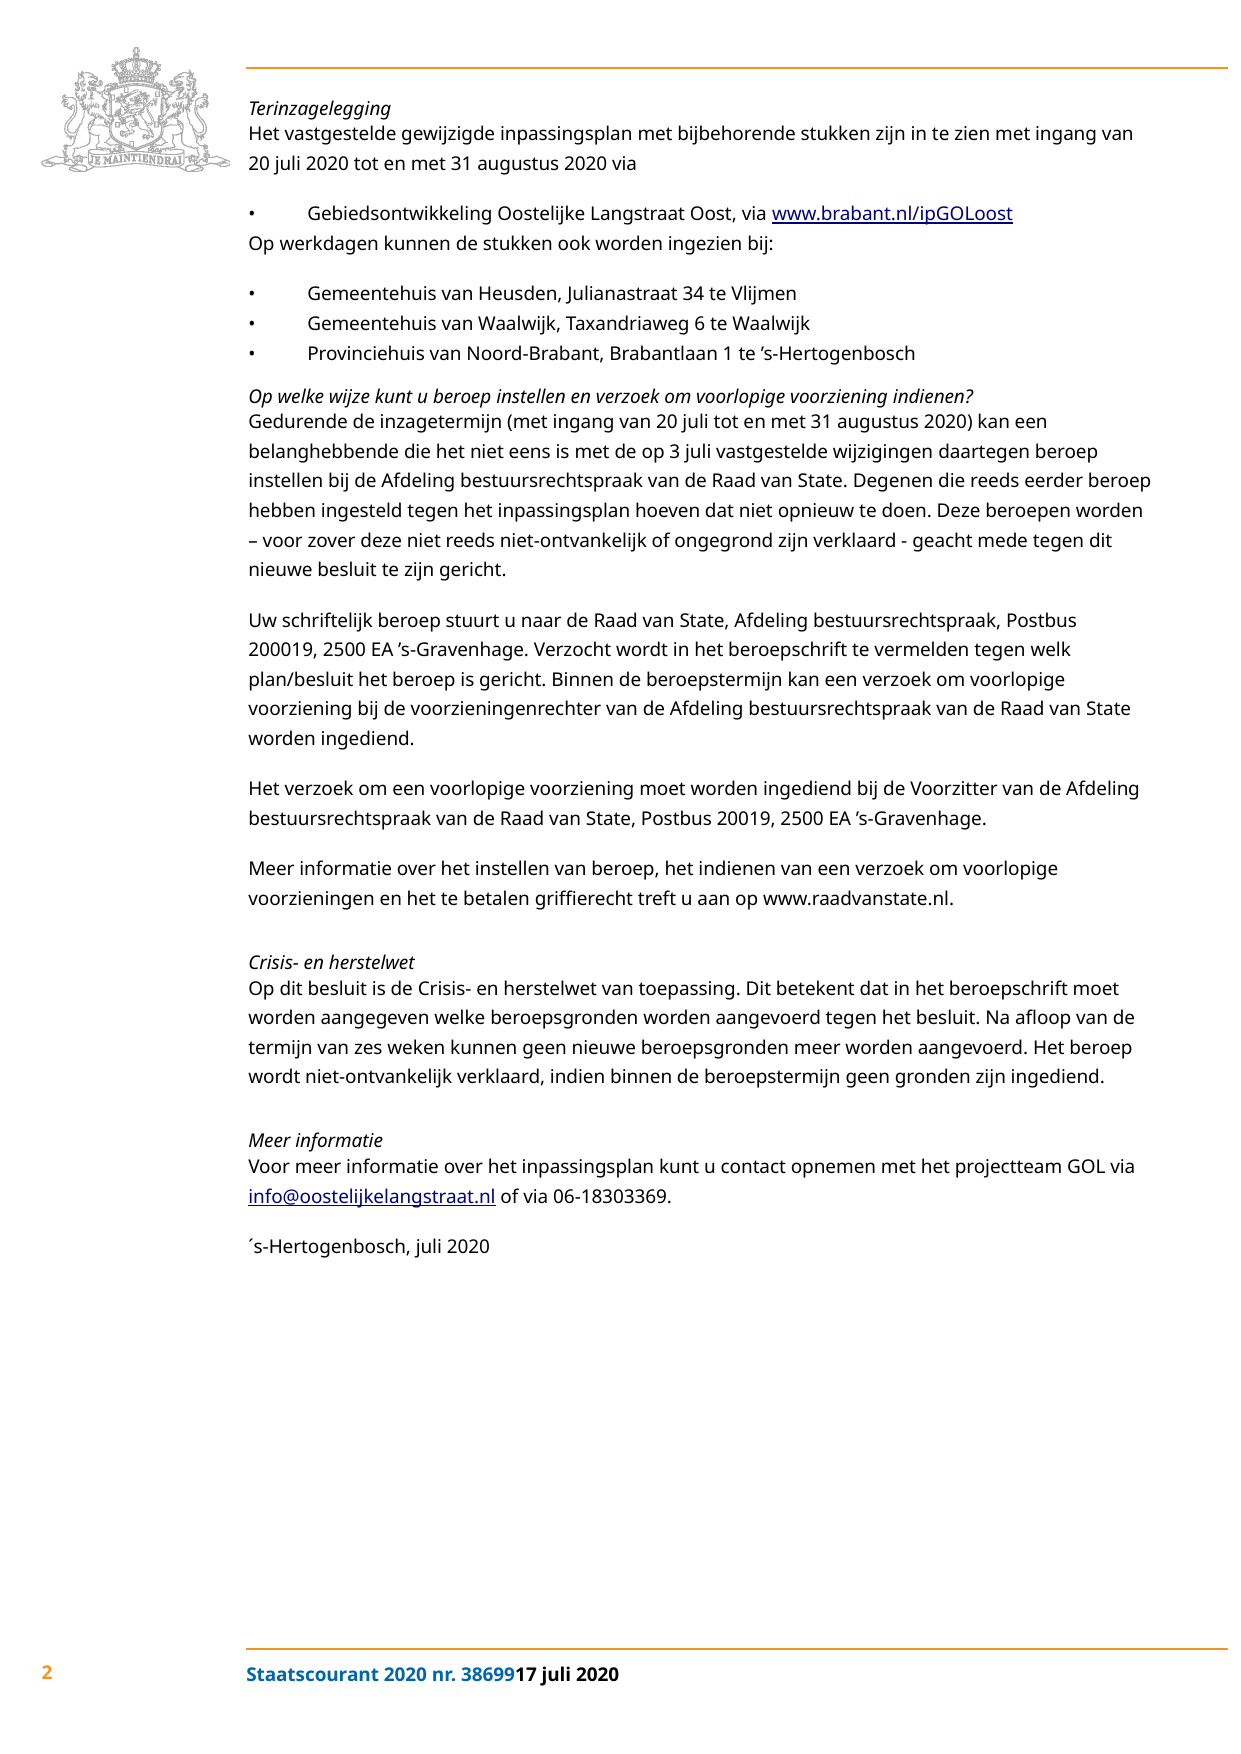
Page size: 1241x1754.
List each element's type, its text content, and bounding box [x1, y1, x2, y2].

text Het verzoek om een voorlopige voorziening moet worden ingediend bij de Voorzitter van de Afdeling bestuursrechtspraak van de Raad van State, Postbus 20019, 2500 EA ’s-Gravenhage. [248, 776, 1152, 831]
text Op dit besluit is de Crisis- en herstelwet van toepassing. Dit betekent dat in het beroepschrift moet worden aangegeven welke beroepsgronden worden aangevoerd tegen het besluit. Na afloop van de termijn van zes weken kunnen geen nieuwe beroepsgronden meer worden aangevoerd. Het beroep wordt niet-ontvankelijk verklaard, indien binnen de beroepstermijn geen gronden zijn ingediend. [248, 975, 1152, 1089]
text Uw schriftelijk beroep stuurt u naar de Raad van State, Afdeling bestuursrechtspraak, Postbus 200019, 2500 EA ’s-Gravenhage. Verzocht wordt in het beroepschrift te vermelden tegen welk plan/besluit het beroep is gericht. Binnen de beroepstermijn kan een verzoek om voorlopige voorziening bij de voorzieningenrechter van de Afdeling bestuursrechtspraak van de Raad van State worden ingediend. [248, 607, 1152, 751]
picture [41, 47, 231, 172]
text Meer informatie over het instellen van beroep, het indienen van een verzoek om voorlopige voorzieningen en het te betalen griffierecht treft u aan op www.raadvanstate.nl. [248, 856, 1152, 911]
list Gemeentehuis van Waalwijk, Taxandriaweg 6 te Waalwijk [248, 310, 1152, 336]
text Voor meer informatie over het inpassingsplan kunt u contact opnemen met het projectteam GOL via info@oostelijkelangstraat.nl of via 06-18303369. [248, 1153, 1152, 1209]
text Gedurende de inzagetermijn (met ingang van 20 juli tot en met 31 augustus 2020) kan een belanghebbende die het niet eens is met de op 3 juli vastgestelde wijzigingen daartegen beroep instellen bij de Afdeling bestuursrechtspraak van de Raad van State. Degenen die reeds eerder beroep hebben ingesteld tegen het inpassingsplan hoeven dat niet opnieuw te doen. Deze beroepen worden – voor zover deze niet reeds niet-ontvankelijk of ongegrond zijn verklaard - geacht mede tegen dit nieuwe besluit te zijn gericht. [248, 408, 1152, 582]
text Op welke wijze kunt u beroep instellen en verzoek om voorlopige voorziening indienen? [248, 383, 1152, 408]
text Het vastgestelde gewijzigde inpassingsplan met bijbehorende stukken zijn in te zien met ingang van 20 juli 2020 tot en met 31 augustus 2020 via [248, 121, 1152, 176]
list Provinciehuis van Noord-Brabant, Brabantlaan 1 te ’s-Hertogenbosch [248, 340, 1152, 365]
text Op werkdagen kunnen de stukken ook worden ingezien bij: [248, 230, 1152, 256]
text Crisis- en herstelwet [248, 949, 1152, 975]
list Gebiedsontwikkeling Oostelijke Langstraat Oost, via www.brabant.nl/ipGOLoost [248, 201, 1152, 226]
list Gemeentehuis van Heusden, Julianastraat 34 te Vlijmen [248, 281, 1152, 306]
text ´s-Hertogenbosch, juli 2020 [248, 1233, 1152, 1259]
text Meer informatie [248, 1128, 1152, 1153]
text Terinzagelegging [248, 95, 1152, 121]
